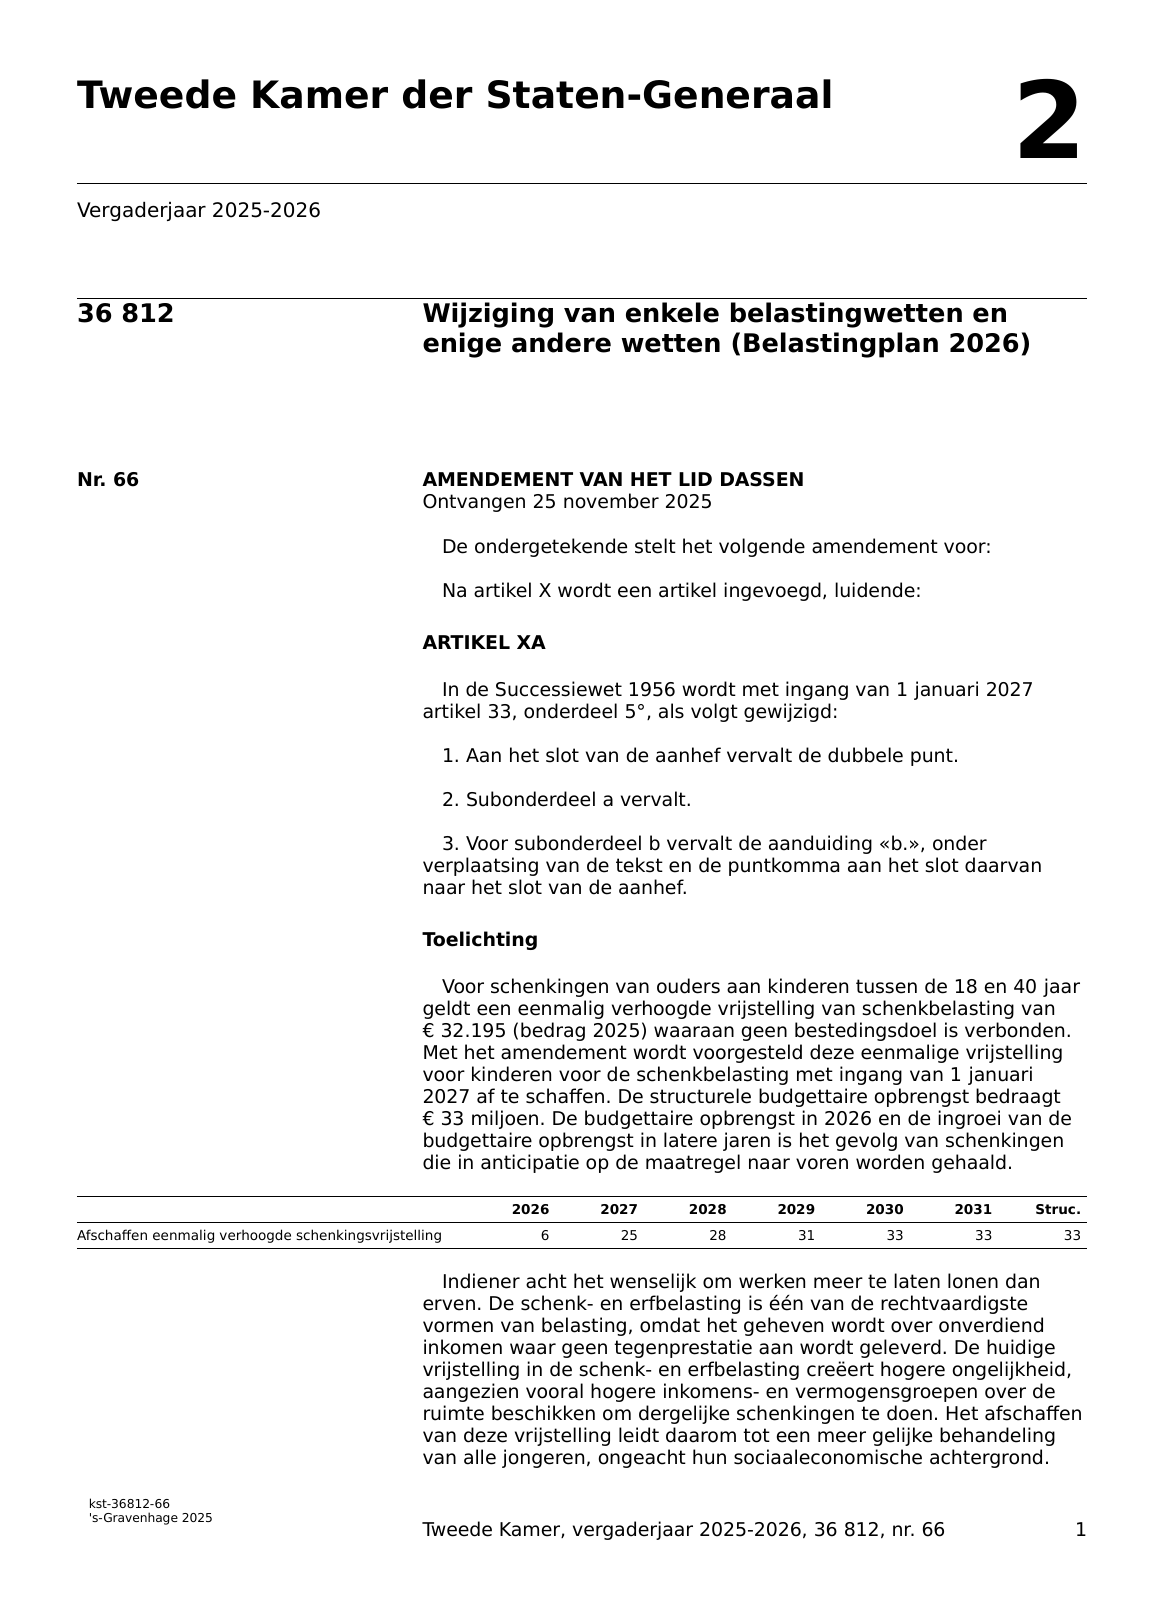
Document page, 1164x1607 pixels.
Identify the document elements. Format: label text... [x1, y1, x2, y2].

table_cell Vergaderjaar 2025-2026 [77, 184, 1087, 298]
text Na artikel X wordt een artikel ingevoegd, luidende: [422, 580, 1087, 602]
table_cell Afschaffen eenmalig verhoogde schenkingsvrijstelling [77, 1223, 466, 1248]
table_cell 33 [821, 1223, 909, 1248]
subtitle ARTIKEL XA [422, 632, 1087, 654]
text 2. Subonderdeel a vervalt. [422, 789, 1087, 811]
table_header Tweede Kamer der Staten-Generaal [77, 59, 886, 183]
table_header 2030 [821, 1197, 909, 1222]
table_header 2026 [466, 1197, 555, 1222]
text 's-Gravenhage 2025 [88, 1511, 323, 1525]
table_header 2029 [732, 1197, 821, 1222]
table_cell 31 [732, 1223, 821, 1248]
table_header 2027 [555, 1197, 644, 1222]
text Voor schenkingen van ouders aan kinderen tussen de 18 en 40 jaar geldt een eenmalig verhoogde vrĳstelling van schenkbelasting van € 32.195 (bedrag 2025) waaraan geen bestedingsdoel is verbonden. Met het amendement wordt voorgesteld deze eenmalige vrijstelling voor kinderen voor de schenkbelasting met ingang van 1 januari 2027 af te schaffen. De structurele budgettaire opbrengst bedraagt € 33 miljoen. De budgettaire opbrengst in 2026 en de ingroei van de budgettaire opbrengst in latere jaren is het gevolg van schenkingen die in anticipatie op de maatregel naar voren worden gehaald. [422, 976, 1087, 1174]
table_header 2 [886, 59, 1087, 183]
table_header [77, 1197, 466, 1222]
table_header Struc. [998, 1197, 1087, 1222]
text 3. Voor subonderdeel b vervalt de aanduiding «b.», onder verplaatsing van de tekst en de puntkomma aan het slot daarvan naar het slot van de aanhef. [422, 833, 1087, 899]
table_header 2031 [909, 1197, 998, 1222]
text 1. Aan het slot van de aanhef vervalt de dubbele punt. [422, 745, 1087, 767]
text De ondergetekende stelt het volgende amendement voor: [422, 536, 1087, 557]
text Ontvangen 25 november 2025 [422, 491, 1087, 513]
table_cell 33 [998, 1223, 1087, 1248]
table_header 2028 [644, 1197, 732, 1222]
table_cell 28 [644, 1223, 732, 1248]
text In de Successiewet 1956 wordt met ingang van 1 januari 2027 artikel 33, onderdeel 5°, als volgt gewijzigd: [422, 679, 1087, 723]
text kst-36812-66 [88, 1497, 323, 1511]
subtitle 36 812 Wijziging van enkele belastingwetten en enige andere wetten (Belastingplan 2026) [77, 299, 1087, 358]
table_cell 33 [909, 1223, 998, 1248]
subtitle Toelichting [422, 929, 1087, 951]
table_cell 25 [555, 1223, 644, 1248]
table_cell 6 [466, 1223, 555, 1248]
text Indiener acht het wenselijk om werken meer te laten lonen dan erven. De schenk- en erfbelasting is één van de rechtvaardigste vormen van belasting, omdat het geheven wordt over onverdiend inkomen waar geen tegenprestatie aan wordt geleverd. De huidige vrijstelling in de schenk- en erfbelasting creëert hogere ongelijkheid, aangezien vooral hogere inkomens- en vermogensgroepen over de ruimte beschikken om dergelijke schenkingen te doen. Het afschaffen van deze vrijstelling leidt daarom tot een meer gelijke behandeling van alle jongeren, ongeacht hun sociaaleconomische achtergrond. [422, 1271, 1087, 1469]
subtitle Nr. 66 AMENDEMENT VAN HET LID DASSEN [77, 469, 1087, 491]
